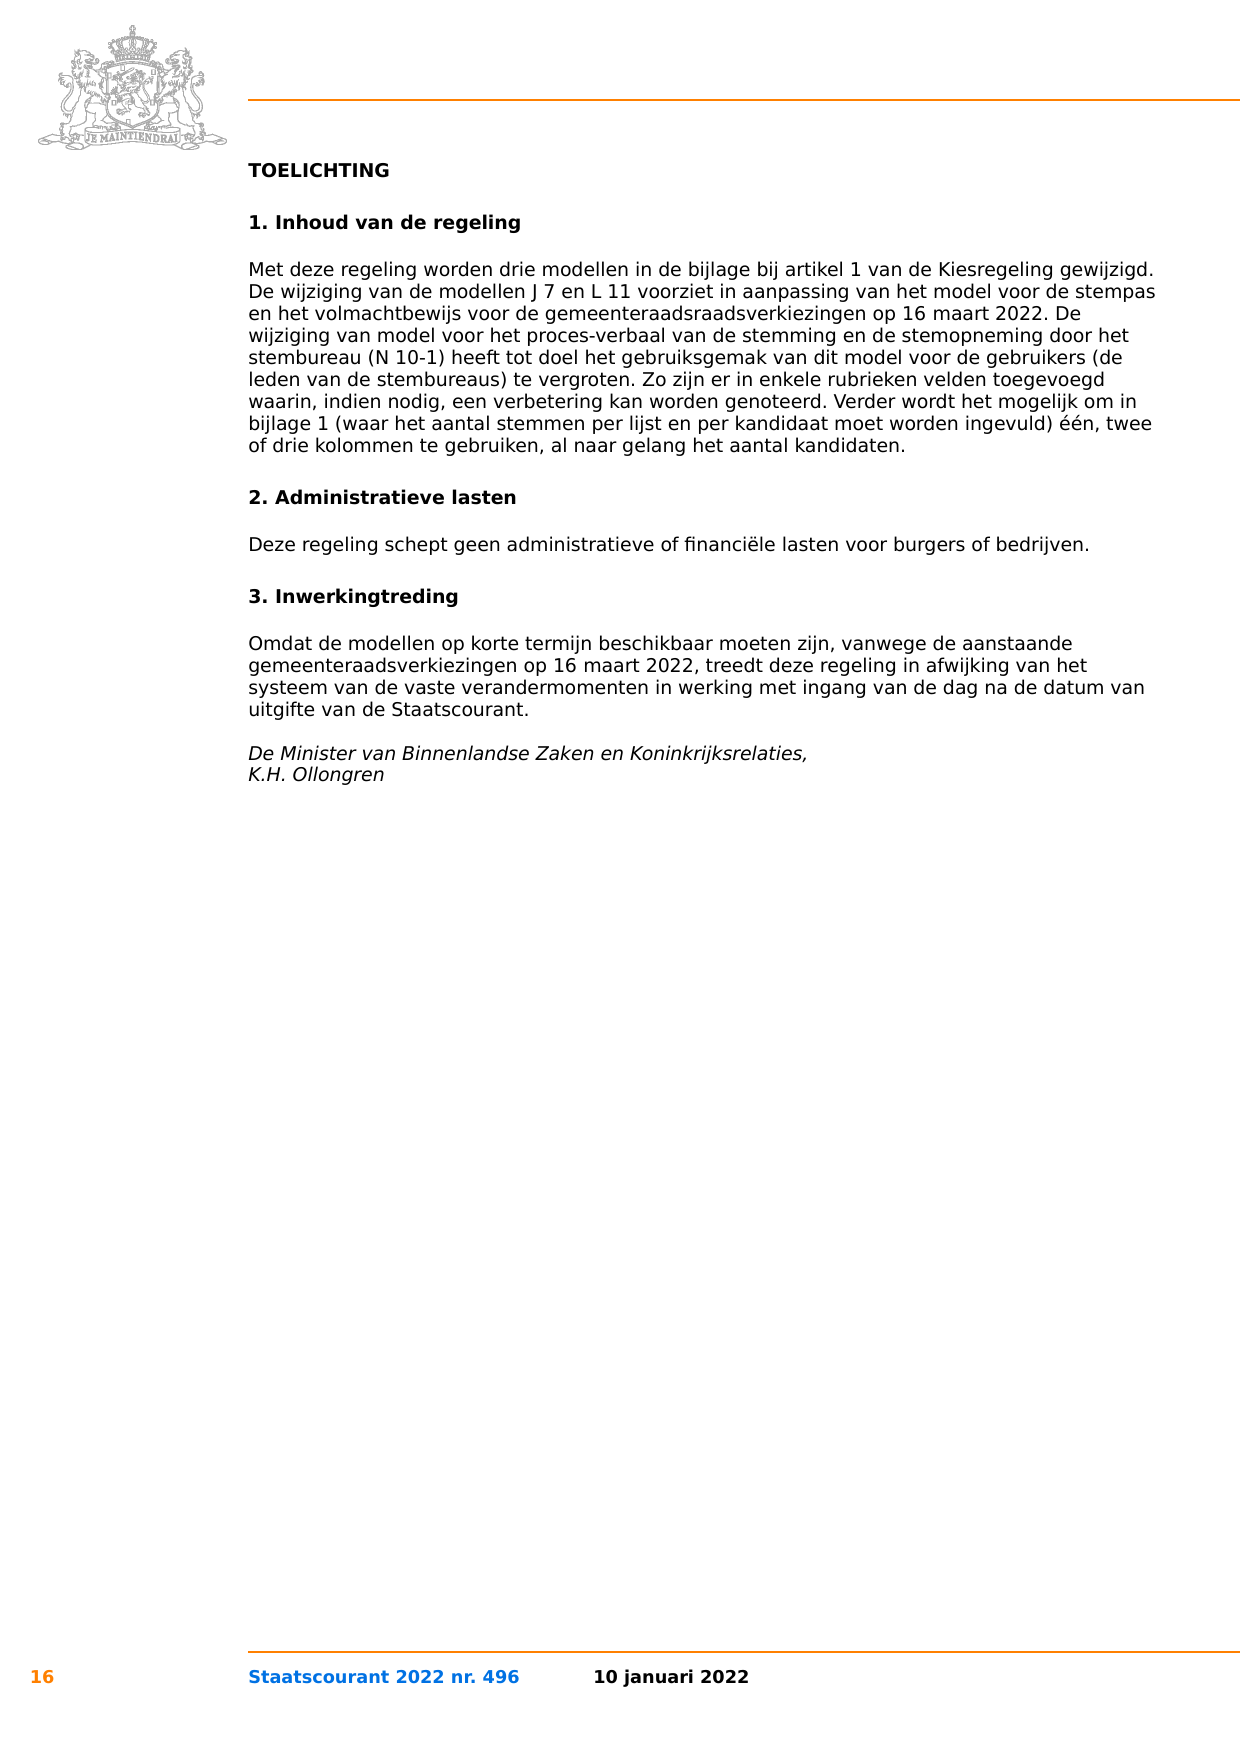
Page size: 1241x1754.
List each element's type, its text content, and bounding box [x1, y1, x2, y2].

text Omdat de modellen op korte termijn beschikbaar moeten zijn, vanwege de aanstaande gemeenteraadsverkiezingen op 16 maart 2022, treedt deze regeling in afwijking van het systeem van de vaste verandermomenten in werking met ingang van de dag na de datum van uitgifte van de Staatscourant. [248, 633, 1163, 721]
subtitle 1. Inhoud van de regeling [248, 212, 1163, 234]
text De Minister van Binnenlandse Zaken en Koninkrijksrelaties, K.H. Ollongren [248, 742, 1163, 786]
text Deze regeling schept geen administratieve of financiële lasten voor burgers of bedrijven. [248, 534, 1163, 556]
subtitle 3. Inwerkingtreding [248, 586, 1163, 608]
picture [38, 25, 227, 150]
text Met deze regeling worden drie modellen in de bijlage bij artikel 1 van de Kiesregeling gewijzigd. De wijziging van de modellen J 7 en L 11 voorziet in aanpassing van het model voor de stempas en het volmachtbewijs voor de gemeenteraadsraadsverkiezingen op 16 maart 2022. De wijziging van model voor het proces-verbaal van de stemming en de stemopneming door het stembureau (N 10-1) heeft tot doel het gebruiksgemak van dit model voor de gebruikers (de leden van de stembureaus) te vergroten. Zo zijn er in enkele rubrieken velden toegevoegd waarin, indien nodig, een verbetering kan worden genoteerd. Verder wordt het mogelijk om in bijlage 1 (waar het aantal stemmen per lijst en per kandidaat moet worden ingevuld) één, twee of drie kolommen te gebruiken, al naar gelang het aantal kandidaten. [248, 259, 1163, 457]
subtitle 2. Administratieve lasten [248, 487, 1163, 509]
subtitle TOELICHTING [248, 160, 1163, 182]
